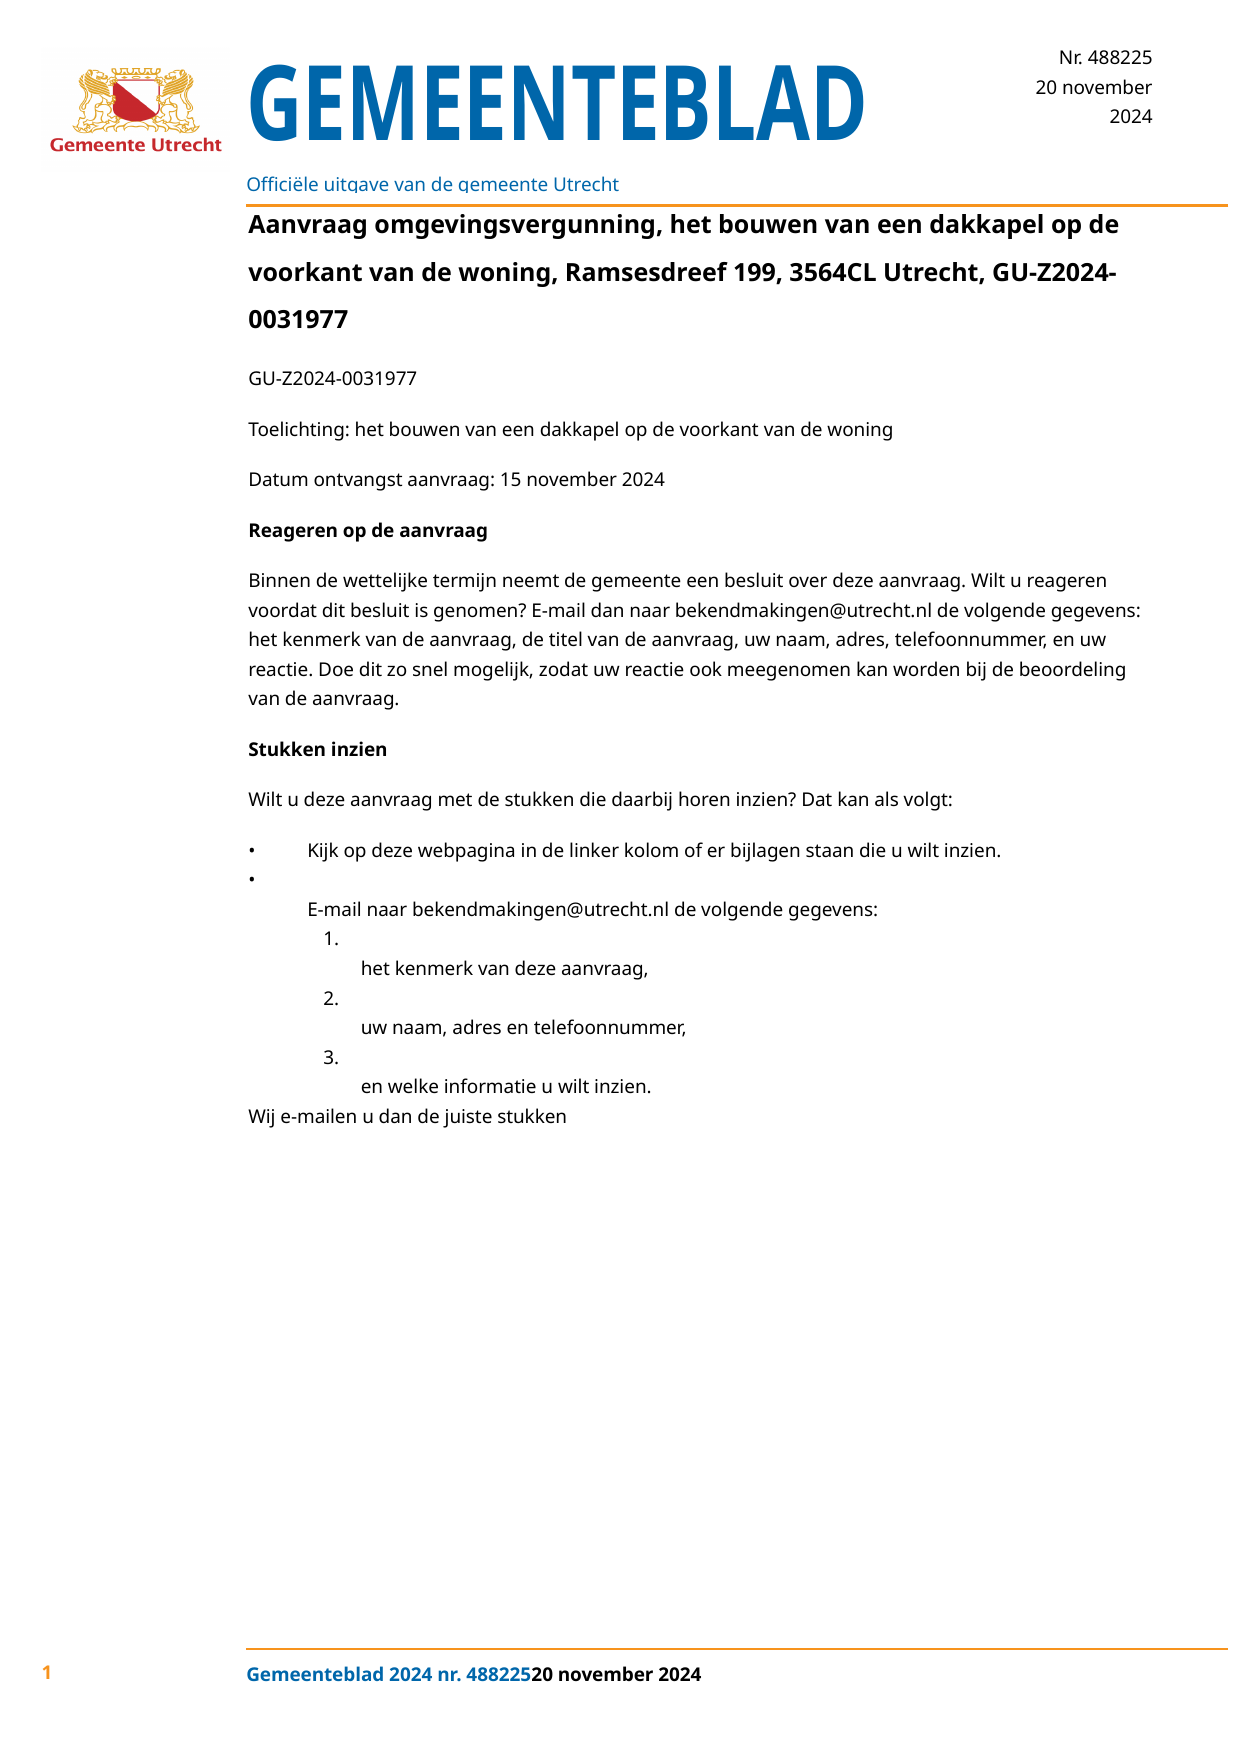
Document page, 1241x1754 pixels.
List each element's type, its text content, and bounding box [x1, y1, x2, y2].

text Reageren op de aanvraag [248, 517, 1152, 542]
list en welke informatie u wilt inzien. [323, 1073, 1152, 1099]
text Toelichting: het bouwen van een dakkapel op de voorkant van de woning [248, 416, 1152, 442]
list uw naam, adres en telefoonnummer, [323, 1014, 1152, 1040]
text Stukken inzien [248, 736, 1152, 762]
list E-mail naar bekendmakingen@utrecht.nl de volgende gegevens: [248, 896, 1152, 922]
text Datum ontvangst aanvraag: 15 november 2024 [248, 466, 1152, 492]
text GU-Z2024-0031977 [248, 366, 1152, 391]
text Binnen de wettelijke termijn neemt de gemeente een besluit over deze aanvraag. Wilt u reageren voordat dit besluit is genomen? E-mail dan naar bekendmakingen@utrecht.nl de volgende gegevens: het kenmerk van de aanvraag, de titel van de aanvraag, uw naam, adres, telefoonnummer, en uw reactie. Doe dit zo snel mogelijk, zodat uw reactie ook meegenomen kan worden bij de beoordeling van de aanvraag. [248, 567, 1152, 711]
list Kijk op deze webpagina in de linker kolom of er bijlagen staan die u wilt inzien. [248, 837, 1152, 862]
text Aanvraag omgevingsvergunning, het bouwen van een dakkapel op de voorkant van de woning, Ramsesdreef 199, 3564CL Utrecht, GU-Z2024-0031977 [248, 207, 1152, 336]
text Wilt u deze aanvraag met de stukken die daarbij horen inzien? Dat kan als volgt: [248, 786, 1152, 812]
text Wij e-mailen u dan de juiste stukken [248, 1103, 1152, 1129]
list het kenmerk van deze aanvraag, [323, 955, 1152, 981]
picture [41, 47, 231, 172]
